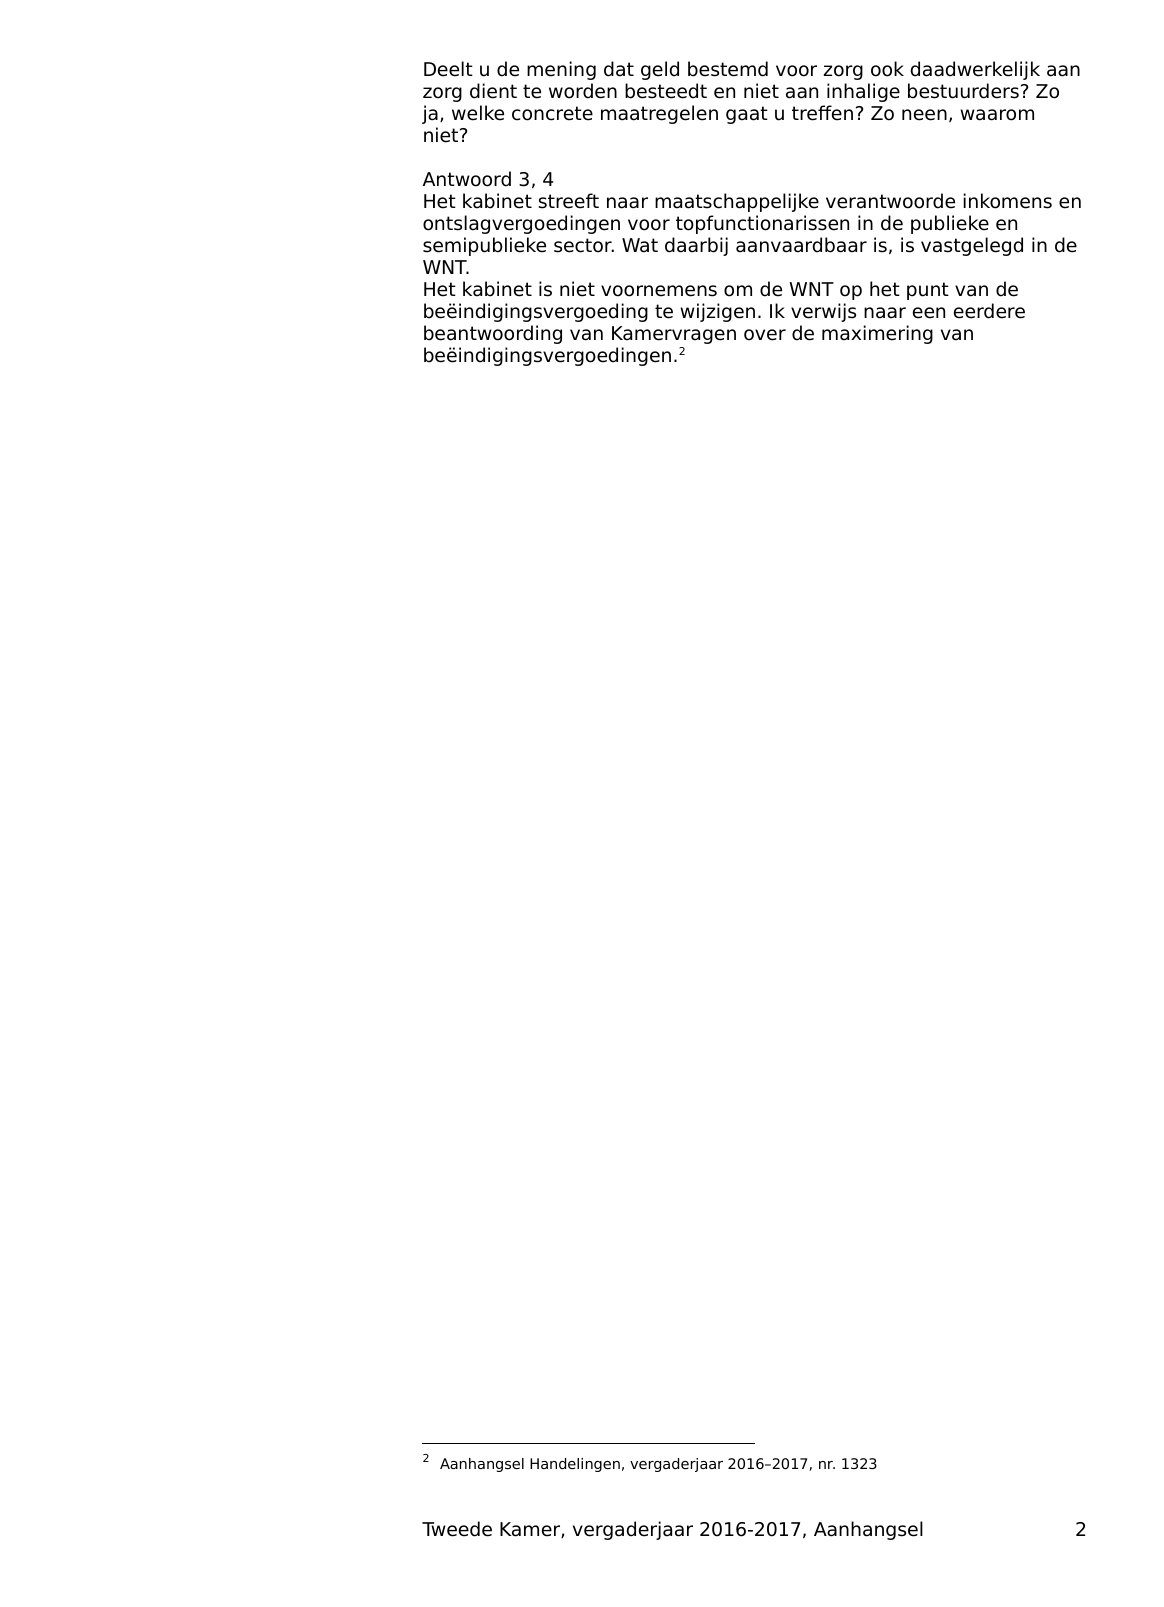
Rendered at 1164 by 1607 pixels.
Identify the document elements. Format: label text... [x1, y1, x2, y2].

text Antwoord 3, 4 [422, 169, 1087, 191]
text Het kabinet is niet voornemens om de WNT op het punt van de beëindigingsvergoeding te wijzigen. Ik verwijs naar een eerdere beantwoording van Kamervragen over de maximering van beëindigingsvergoedingen. [422, 279, 1087, 367]
text Aanhangsel Handelingen, vergaderjaar 2016–2017, nr. 1323 [422, 1452, 1087, 1474]
text Deelt u de mening dat geld bestemd voor zorg ook daadwerkelijk aan zorg dient te worden besteedt en niet aan inhalige bestuurders? Zo ja, welke concrete maatregelen gaat u treffen? Zo neen, waarom niet? [422, 59, 1087, 147]
text Het kabinet streeft naar maatschappelijke verantwoorde inkomens en ontslagvergoedingen voor topfunctionarissen in de publieke en semipublieke sector. Wat daarbij aanvaardbaar is, is vastgelegd in de WNT. [422, 191, 1087, 279]
